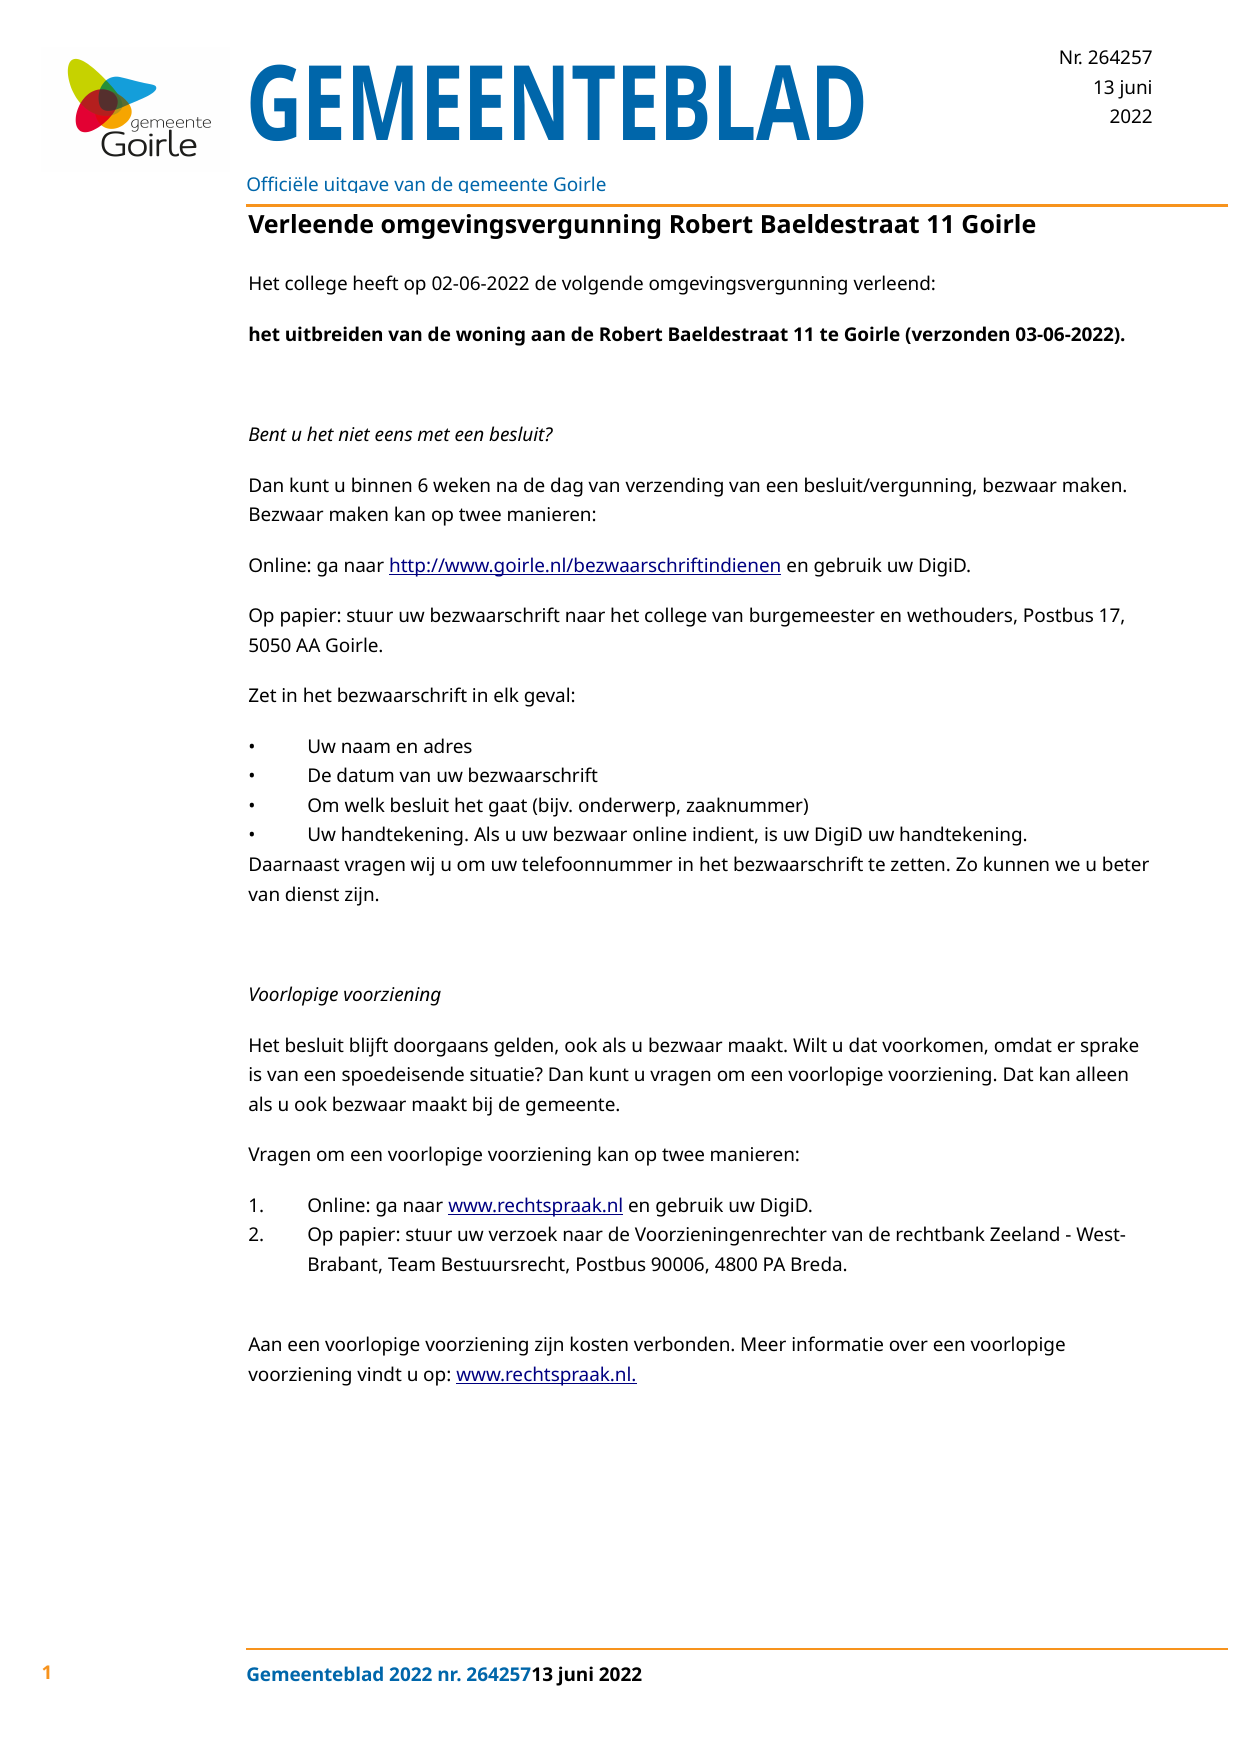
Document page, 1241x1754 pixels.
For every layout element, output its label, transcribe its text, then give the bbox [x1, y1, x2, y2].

text Op papier: stuur uw bezwaarschrift naar het college van burgemeester en wethouders, Postbus 17, 5050 AA Goirle. [248, 602, 1152, 658]
text Verleende omgevingsvergunning Robert Baeldestraat 11 Goirle [248, 207, 1152, 241]
text het uitbreiden van de woning aan de Robert Baeldestraat 11 te Goirle (verzonden 03-06-2022). [248, 321, 1152, 346]
text Bent u het niet eens met een besluit? [248, 422, 1152, 447]
text Dan kunt u binnen 6 weken na de dag van verzending van een besluit/vergunning, bezwaar maken. Bezwaar maken kan op twee manieren: [248, 472, 1152, 527]
list Online: ga naar www.rechtspraak.nl en gebruik uw DigiD. [248, 1192, 1152, 1218]
list Uw naam en adres [248, 733, 1152, 758]
text Aan een voorlopige voorziening zijn kosten verbonden. Meer informatie over een voorlopige voorziening vindt u op: www.rechtspraak.nl. [248, 1331, 1152, 1386]
text Online: ga naar http://www.goirle.nl/bezwaarschriftindienen en gebruik uw DigiD. [248, 552, 1152, 578]
text Daarnaast vragen wij u om uw telefoonnummer in het bezwaarschrift te zetten. Zo kunnen we u beter van dienst zijn. [248, 851, 1152, 906]
text Zet in het bezwaarschrift in elk geval: [248, 682, 1152, 708]
picture [41, 47, 231, 172]
list De datum van uw bezwaarschrift [248, 762, 1152, 788]
list Om welk besluit het gaat (bijv. onderwerp, zaaknummer) [248, 792, 1152, 818]
text Voorlopige voorziening [248, 982, 1152, 1007]
text Het besluit blijft doorgaans gelden, ook als u bezwaar maakt. Wilt u dat voorkomen, omdat er sprake is van een spoedeisende situatie? Dan kunt u vragen om een voorlopige voorziening. Dat kan alleen als u ook bezwaar maakt bij de gemeente. [248, 1032, 1152, 1117]
list Op papier: stuur uw verzoek naar de Voorzieningenrechter van de rechtbank Zeeland - West-Brabant, Team Bestuursrecht, Postbus 90006, 4800 PA Breda. [248, 1222, 1152, 1277]
text Het college heeft op 02-06-2022 de volgende omgevingsvergunning verleend: [248, 270, 1152, 296]
list Uw handtekening. Als u uw bezwaar online indient, is uw DigiD uw handtekening. [248, 822, 1152, 847]
text Vragen om een voorlopige voorziening kan op twee manieren: [248, 1142, 1152, 1167]
